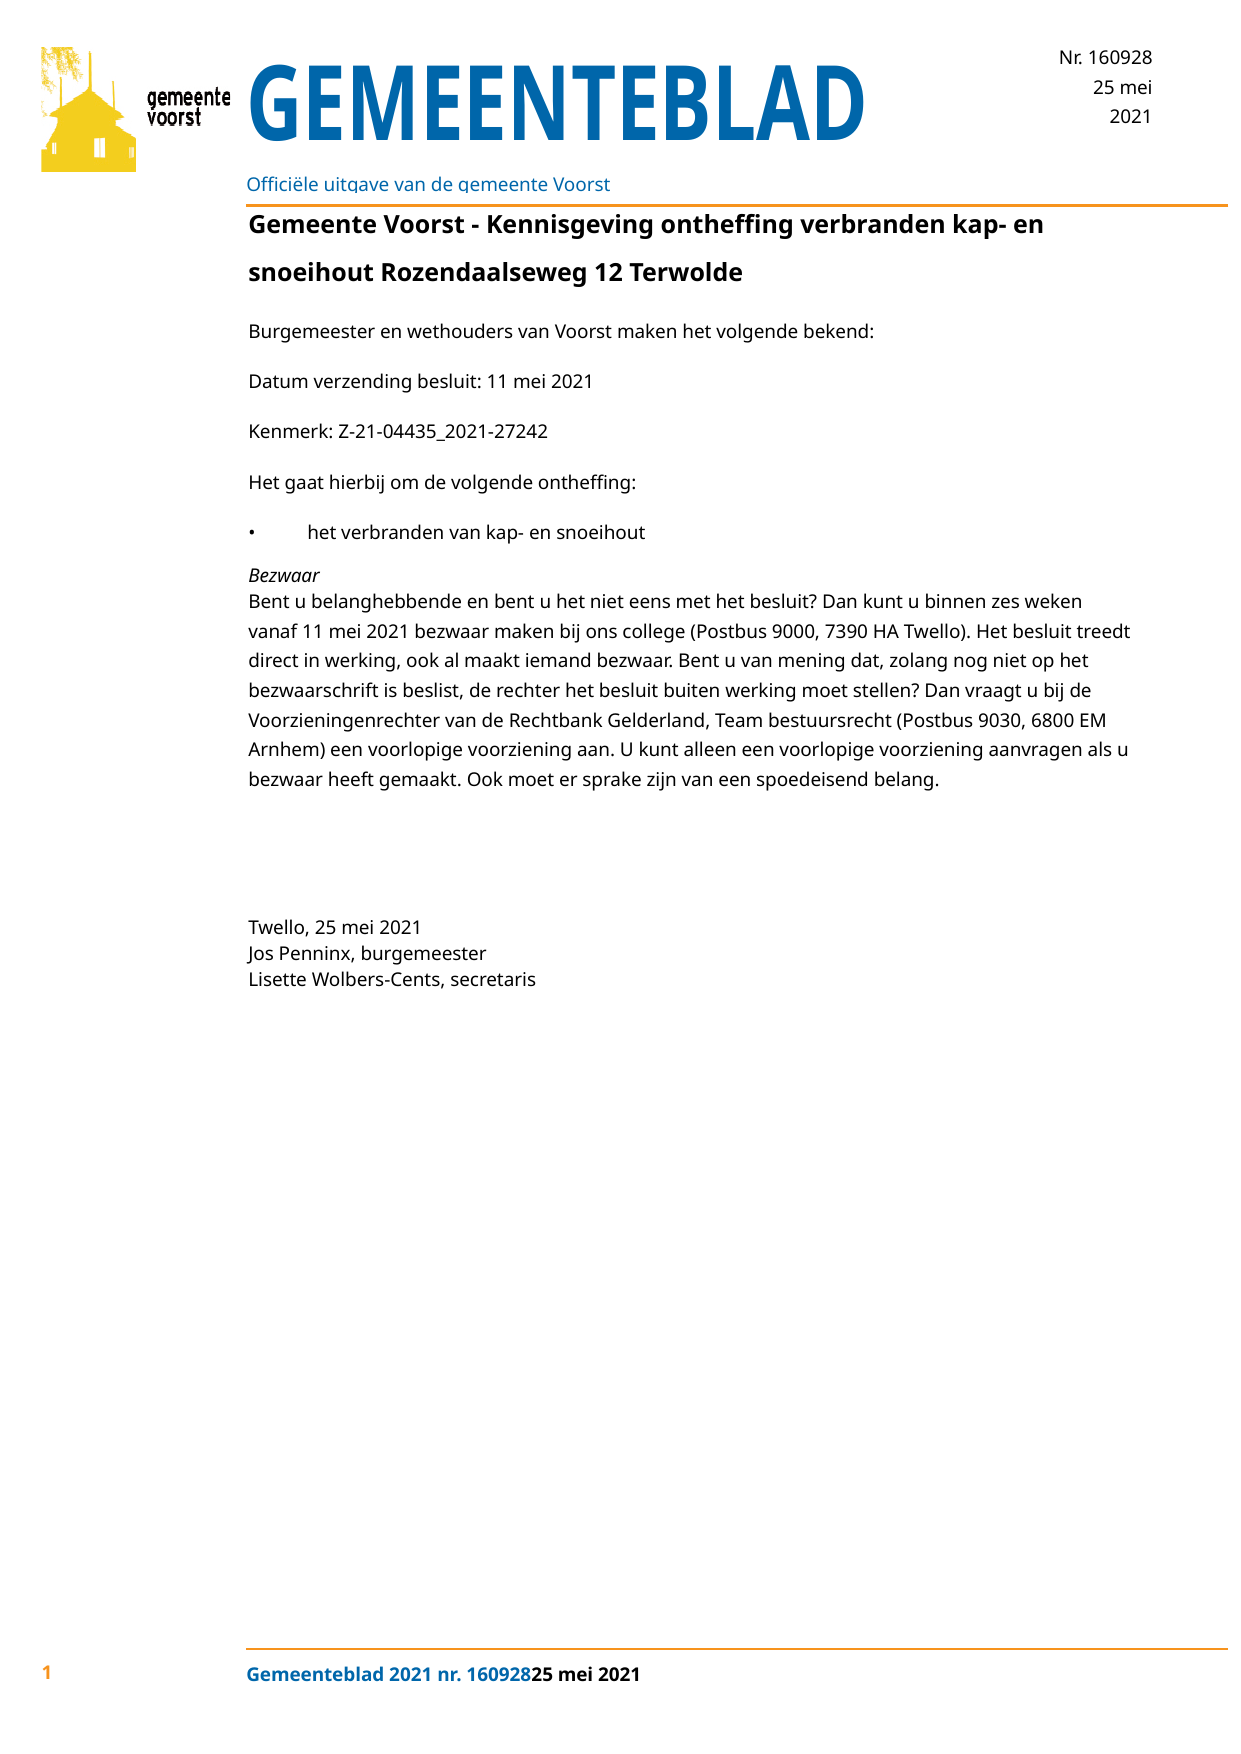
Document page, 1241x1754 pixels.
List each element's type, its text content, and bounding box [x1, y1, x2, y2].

text Kenmerk: Z-21-04435_2021-27242 [248, 419, 1152, 444]
text Jos Penninx, burgemeester [248, 940, 1152, 966]
list het verbranden van kap- en snoeihout [248, 519, 1152, 545]
text Bezwaar [248, 563, 1152, 588]
text Het gaat hierbij om de volgende ontheffing: [248, 469, 1152, 495]
text Lisette Wolbers-Cents, secretaris [248, 966, 1152, 992]
text Gemeente Voorst - Kennisgeving ontheffing verbranden kap- en snoeihout Rozendaalseweg 12 Terwolde [248, 207, 1152, 288]
text Datum verzending besluit: 11 mei 2021 [248, 368, 1152, 394]
text Twello, 25 mei 2021 [248, 914, 1152, 940]
text Burgemeester en wethouders van Voorst maken het volgende bekend: [248, 318, 1152, 344]
picture [41, 47, 231, 172]
text Bent u belanghebbende en bent u het niet eens met het besluit? Dan kunt u binnen zes weken vanaf 11 mei 2021 bezwaar maken bij ons college (Postbus 9000, 7390 HA Twello). Het besluit treedt direct in werking, ook al maakt iemand bezwaar. Bent u van mening dat, zolang nog niet op het bezwaarschrift is beslist, de rechter het besluit buiten werking moet stellen? Dan vraagt u bij de Voorzieningenrechter van de Rechtbank Gelderland, Team bestuursrecht (Postbus 9030, 6800 EM Arnhem) een voorlopige voorziening aan. U kunt alleen een voorlopige voorziening aanvragen als u bezwaar heeft gemaakt. Ook moet er sprake zijn van een spoedeisend belang. [248, 588, 1152, 792]
